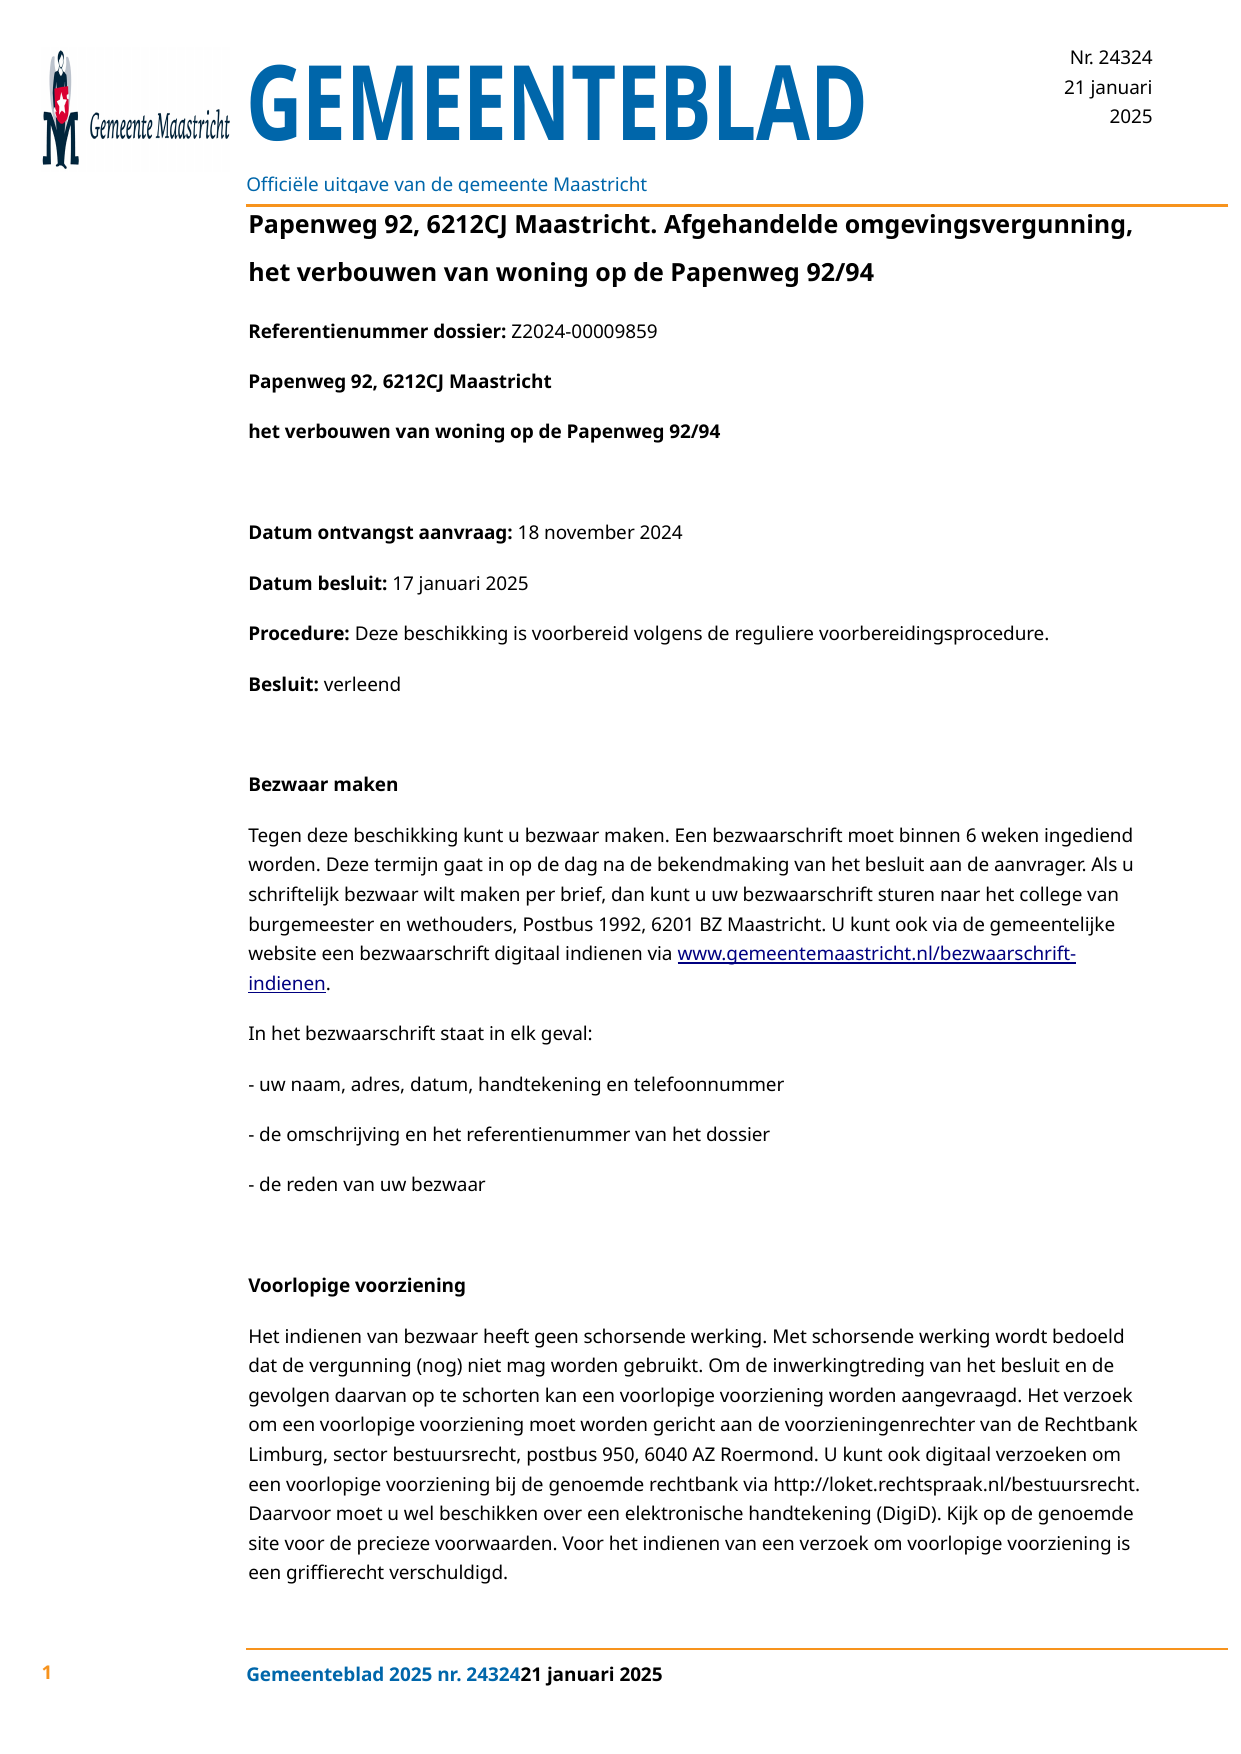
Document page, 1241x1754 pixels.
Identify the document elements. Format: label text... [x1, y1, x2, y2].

text Papenweg 92, 6212CJ Maastricht. Afgehandelde omgevingsvergunning, het verbouwen van woning op de Papenweg 92/94 [248, 207, 1152, 288]
text Datum besluit: 17 januari 2025 [248, 570, 1152, 596]
text Datum ontvangst aanvraag: 18 november 2024 [248, 519, 1152, 545]
text In het bezwaarschrift staat in elk geval: [248, 1020, 1152, 1046]
text - uw naam, adres, datum, handtekening en telefoonnummer [248, 1071, 1152, 1097]
picture [41, 47, 231, 172]
text Papenweg 92, 6212CJ Maastricht [248, 368, 1152, 394]
text Tegen deze beschikking kunt u bezwaar maken. Een bezwaarschrift moet binnen 6 weken ingediend worden. Deze termijn gaat in op de dag na de bekendmaking van het besluit aan de aanvrager. Als u schriftelijk bezwaar wilt maken per brief, dan kunt u uw bezwaarschrift sturen naar het college van burgemeester en wethouders, Postbus 1992, 6201 BZ Maastricht. U kunt ook via de gemeentelijke website een bezwaarschrift digitaal indienen via www.gemeentemaastricht.nl/bezwaarschrift-indienen. [248, 822, 1152, 996]
text Voorlopige voorziening [248, 1272, 1152, 1298]
text Procedure: Deze beschikking is voorbereid volgens de reguliere voorbereidingsprocedure. [248, 620, 1152, 646]
text Referentienummer dossier: Z2024-00009859 [248, 318, 1152, 344]
text het verbouwen van woning op de Papenweg 92/94 [248, 419, 1152, 444]
text Bezwaar maken [248, 772, 1152, 797]
text Het indienen van bezwaar heeft geen schorsende werking. Met schorsende werking wordt bedoeld dat de vergunning (nog) niet mag worden gebruikt. Om de inwerkingtreding van het besluit en de gevolgen daarvan op te schorten kan een voorlopige voorziening worden aangevraagd. Het verzoek om een voorlopige voorziening moet worden gericht aan de voorzieningenrechter van de Rechtbank Limburg, sector bestuursrecht, postbus 950, 6040 AZ Roermond. U kunt ook digitaal verzoeken om een voorlopige voorziening bij de genoemde rechtbank via http://loket.rechtspraak.nl/bestuursrecht. Daarvoor moet u wel beschikken over een elektronische handtekening (DigiD). Kijk op de genoemde site voor de precieze voorwaarden. Voor het indienen van een verzoek om voorlopige voorziening is een griffierecht verschuldigd. [248, 1323, 1152, 1585]
text Besluit: verleend [248, 671, 1152, 697]
text - de reden van uw bezwaar [248, 1172, 1152, 1197]
text - de omschrijving en het referentienummer van het dossier [248, 1121, 1152, 1147]
